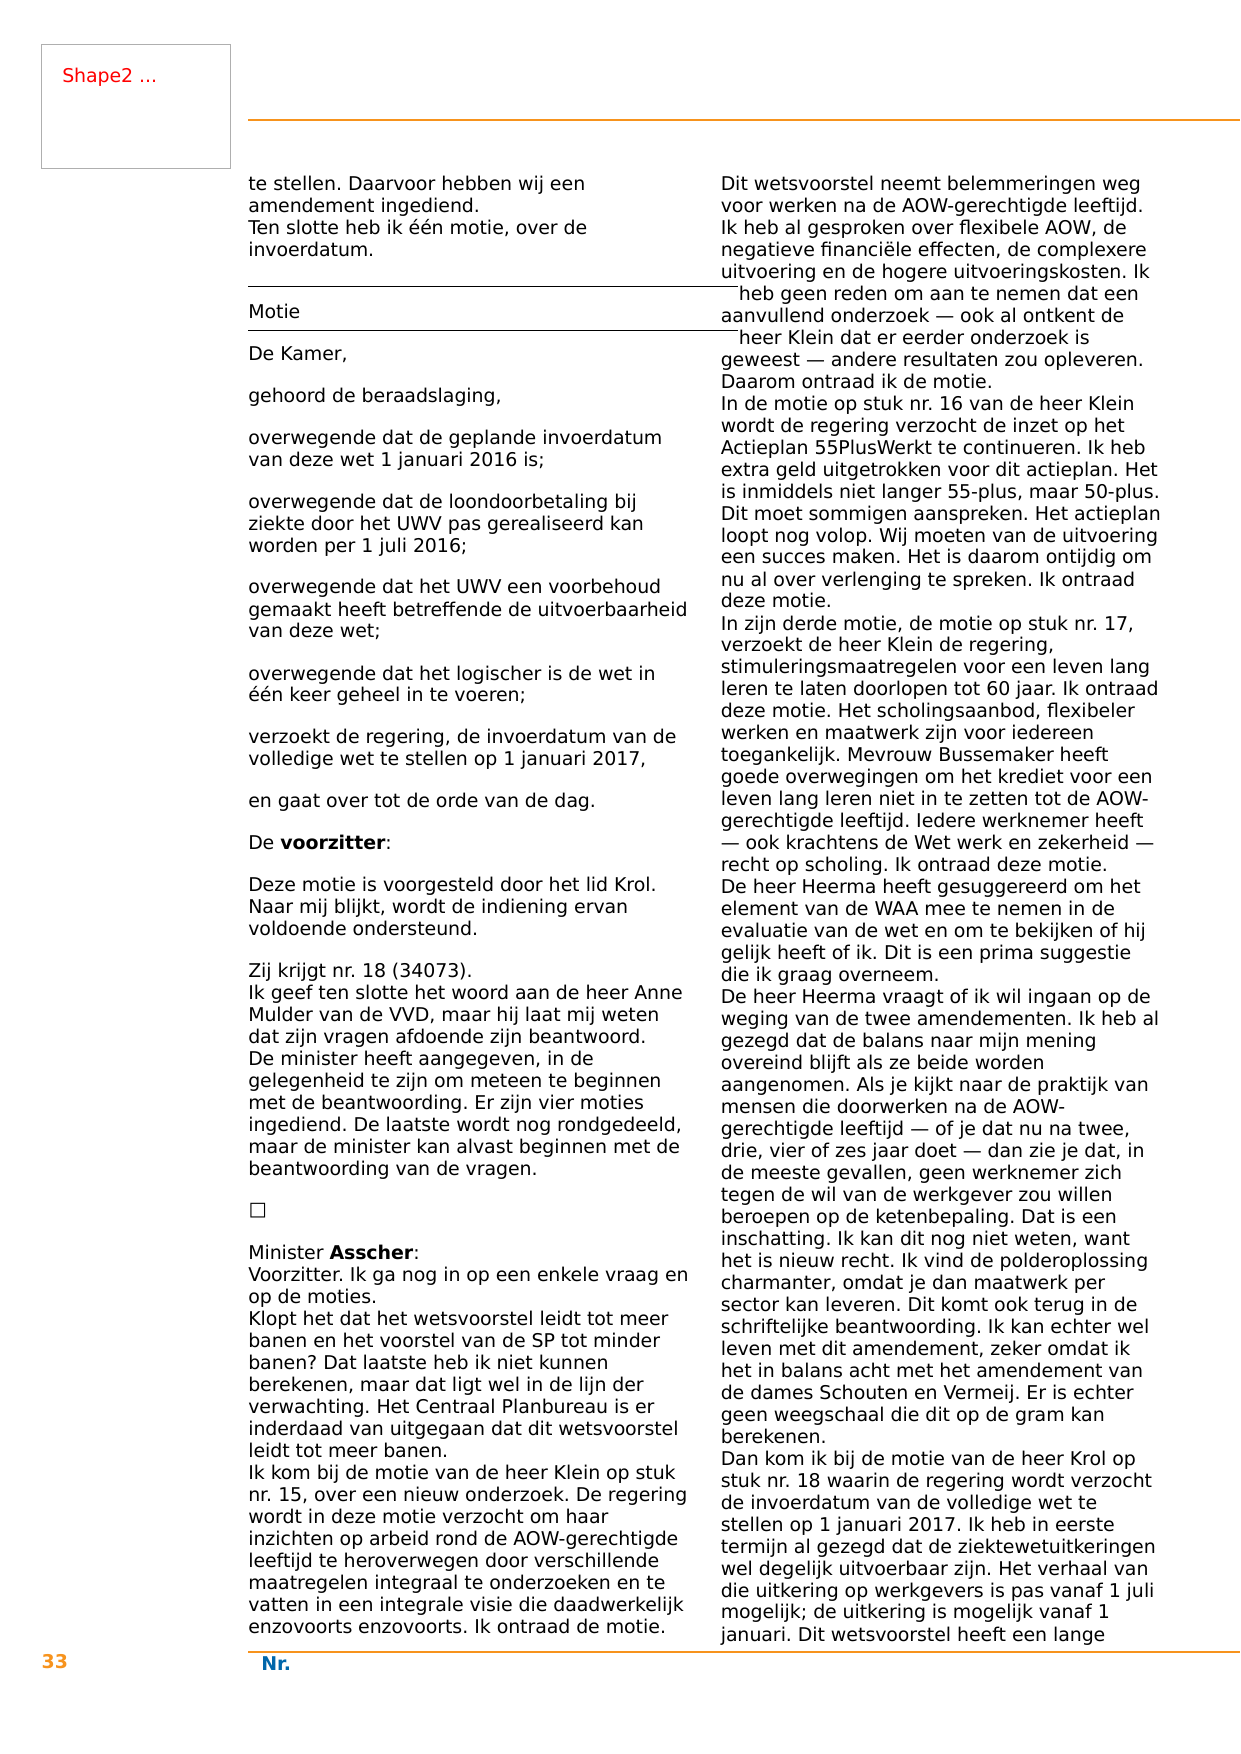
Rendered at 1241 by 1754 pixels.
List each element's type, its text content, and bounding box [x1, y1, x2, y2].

text Deze motie is voorgesteld door het lid Krol. Naar mij blijkt, wordt de indiening ervan voldoende ondersteund. [248, 874, 691, 940]
text De heer Heerma heeft gesuggereerd om het element van de WAA mee te nemen in de evaluatie van de wet en om te bekijken of hij gelijk heeft of ik. Dit is een prima suggestie die ik graag overneem. [721, 876, 1163, 986]
text overwegende dat de geplande invoerdatum van deze wet 1 januari 2016 is; [248, 427, 691, 471]
text overwegende dat het logischer is de wet in één keer geheel in te voeren; [248, 662, 691, 706]
text overwegende dat het UWV een voorbehoud gemaakt heeft betreffende de uitvoerbaarheid van deze wet; [248, 576, 691, 642]
text De Kamer, [248, 343, 691, 364]
text De heer Heerma vraagt of ik wil ingaan op de weging van de twee amendementen. Ik heb al gezegd dat de balans naar mijn mening overeind blijft als ze beide worden aangenomen. Als je kijkt naar de praktijk van mensen die doorwerken na de AOW-gerechtigde leeftijd — of je dat nu na twee, drie, vier of zes jaar doet — dan zie je dat, in de meeste gevallen, geen werknemer zich tegen de wil van de werkgever zou willen beroepen op de ketenbepaling. Dat is een inschatting. Ik kan dit nog niet weten, want het is nieuw recht. Ik vind de polderoplossing charmanter, omdat je dan maatwerk per sector kan leveren. Dit komt ook terug in de schriftelijke beantwoording. Ik kan echter wel leven met dit amendement, zeker omdat ik het in balans acht met het amendement van de dames Schouten en Vermeij. Er is echter geen weegschaal die dit op de gram kan berekenen. [721, 986, 1163, 1448]
text In zijn derde motie, de motie op stuk nr. 17, verzoekt de heer Klein de regering, stimuleringsmaatregelen voor een leven lang leren te laten doorlopen tot 60 jaar. Ik ontraad deze motie. Het scholingsaanbod, flexibeler werken en maatwerk zijn voor iedereen toegankelijk. Mevrouw Bussemaker heeft goede overwegingen om het krediet voor een leven lang leren niet in te zetten tot de AOW-gerechtigde leeftijd. Iedere werknemer heeft — ook krachtens de Wet werk en zekerheid — recht op scholing. Ik ontraad deze motie. [721, 612, 1163, 876]
text en gaat over tot de orde van de dag. [248, 790, 691, 812]
text Ten slotte heb ik één motie, over de invoerdatum. [248, 217, 691, 261]
text Zij krijgt nr. 18 (34073). [248, 960, 691, 982]
text Minister Asscher: [248, 1242, 691, 1264]
text gehoord de beraadslaging, [248, 384, 691, 407]
text verzoekt de regering, de invoerdatum van de volledige wet te stellen op 1 januari 2017, [248, 726, 691, 770]
text ⬜ [248, 1200, 691, 1222]
text Dan kom ik bij de motie van de heer Krol op stuk nr. 18 waarin de regering wordt verzocht de invoerdatum van de volledige wet te stellen op 1 januari 2017. Ik heb in eerste termijn al gezegd dat de ziektewetuitkeringen wel degelijk uitvoerbaar zijn. Het verhaal van die uitkering op werkgevers is pas vanaf 1 juli mogelijk; de uitkering is mogelijk vanaf 1 januari. Dit wetsvoorstel heeft een lange [721, 1448, 1163, 1645]
text De voorzitter: [248, 832, 691, 854]
text Ik geef ten slotte het woord aan de heer Anne Mulder van de VVD, maar hij laat mij weten dat zijn vragen afdoende zijn beantwoord. [248, 982, 691, 1048]
text te stellen. Daarvoor hebben wij een amendement ingediend. [248, 173, 691, 217]
text Ik kom bij de motie van de heer Klein op stuk nr. 15, over een nieuw onderzoek. De regering wordt in deze motie verzocht om haar inzichten op arbeid rond de AOW-gerechtigde leeftijd te heroverwegen door verschillende maatregelen integraal te onderzoeken en te vatten in een integrale visie die daadwerkelijk enzovoorts enzovoorts. Ik ontraad de motie. [248, 1462, 691, 1638]
text In de motie op stuk nr. 16 van de heer Klein wordt de regering verzocht de inzet op het Actieplan 55PlusWerkt te continueren. Ik heb extra geld uitgetrokken voor dit actieplan. Het is inmiddels niet langer 55-plus, maar 50-plus. Dit moet sommigen aanspreken. Het actieplan loopt nog volop. Wij moeten van de uitvoering een succes maken. Het is daarom ontijdig om nu al over verlenging te spreken. Ik ontraad deze motie. [721, 393, 1163, 612]
text Voorzitter. Ik ga nog in op een enkele vraag en op de moties. [248, 1264, 691, 1308]
text De minister heeft aangegeven, in de gelegenheid te zijn om meteen te beginnen met de beantwoording. Er zijn vier moties ingediend. De laatste wordt nog rondgedeeld, maar de minister kan alvast beginnen met de beantwoording van de vragen. [248, 1048, 691, 1180]
text overwegende dat de loondoorbetaling bij ziekte door het UWV pas gerealiseerd kan worden per 1 juli 2016; [248, 491, 691, 556]
text Klopt het dat het wetsvoorstel leidt tot meer banen en het voorstel van de SP tot minder banen? Dat laatste heb ik niet kunnen berekenen, maar dat ligt wel in de lijn der verwachting. Het Centraal Planbureau is er inderdaad van uitgegaan dat dit wetsvoorstel leidt tot meer banen. [248, 1308, 691, 1462]
text Dit wetsvoorstel neemt belemmeringen weg voor werken na de AOW-gerechtigde leeftijd. Ik heb al gesproken over flexibele AOW, de negatieve financiële effecten, de complexere uitvoering en de hogere uitvoeringskosten. Ik heb geen reden om aan te nemen dat een aanvullend onderzoek — ook al ontkent de heer Klein dat er eerder onderzoek is geweest — andere resultaten zou opleveren. Daarom ontraad ik de motie. [721, 173, 1163, 393]
text Motie [248, 301, 691, 323]
